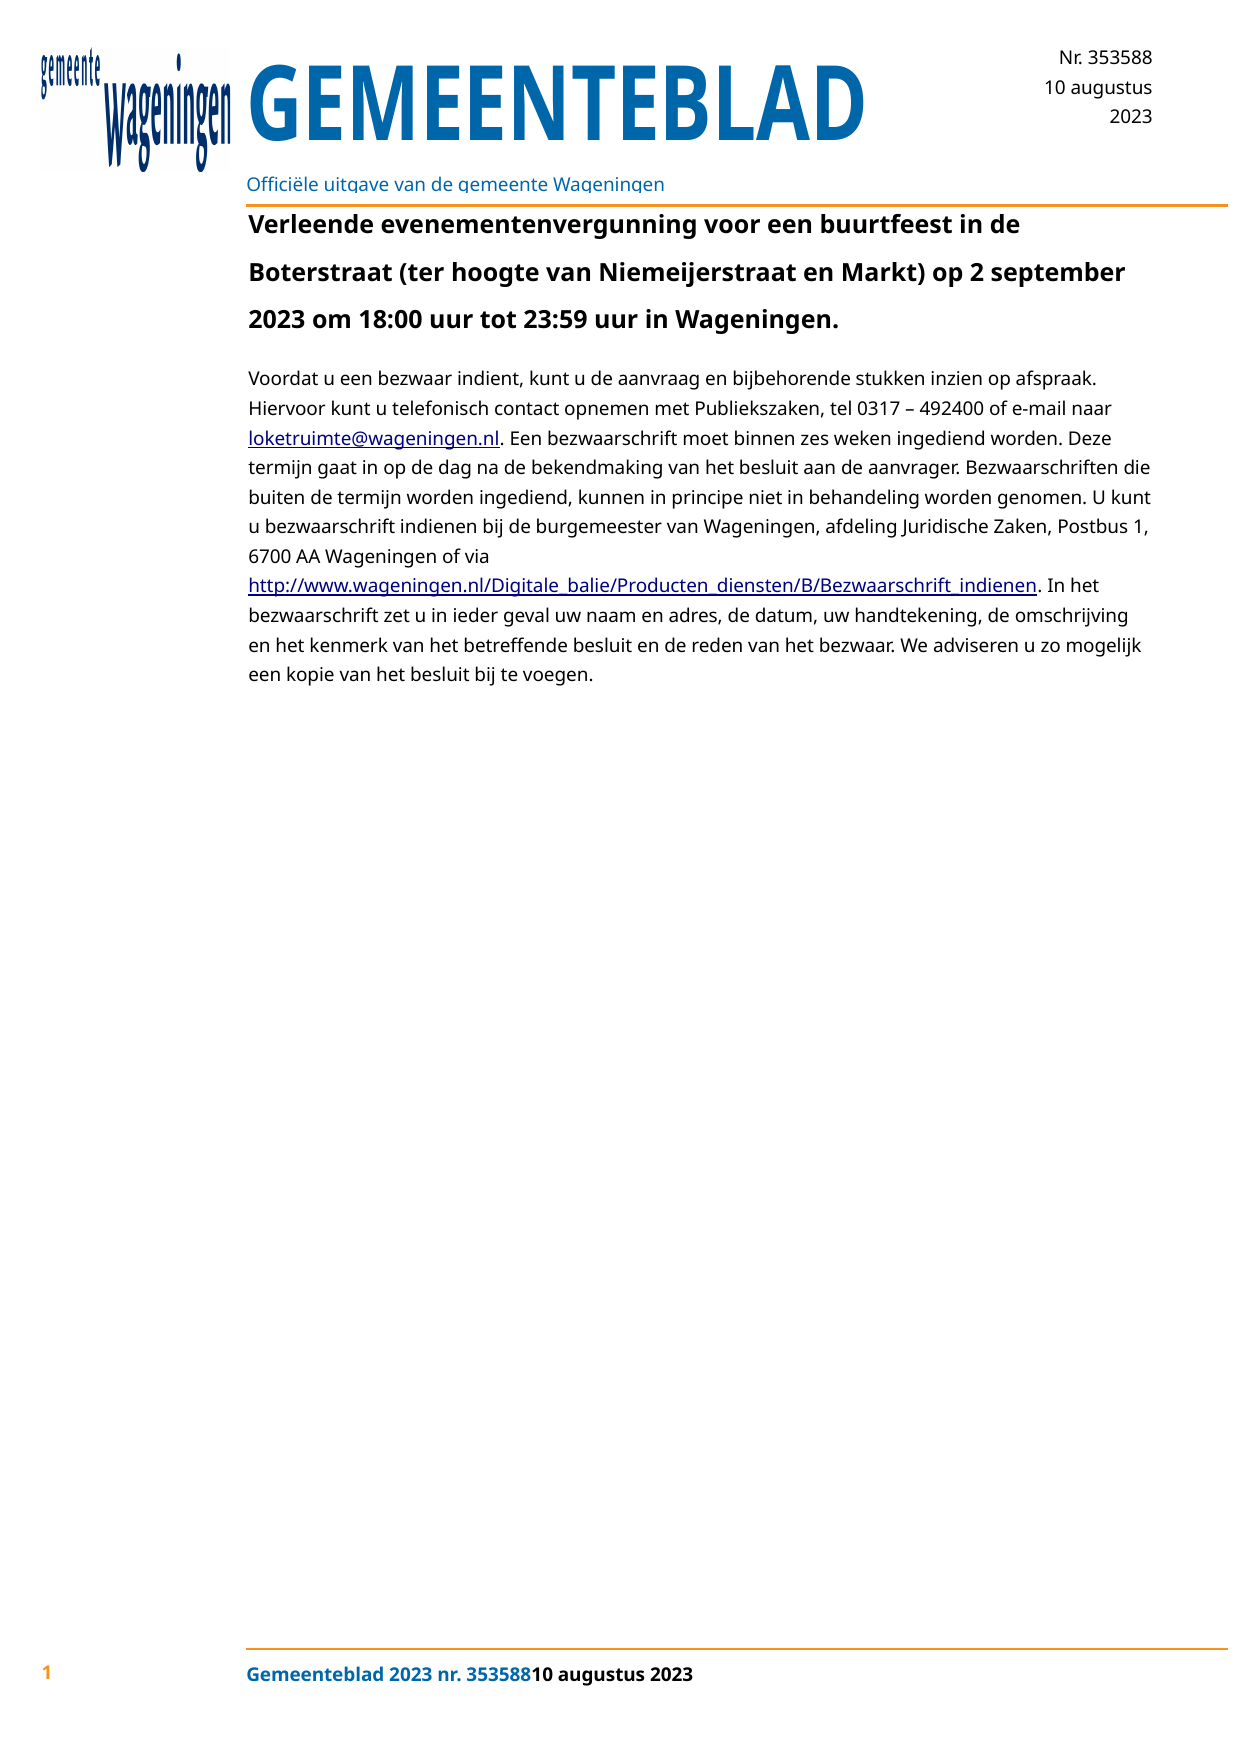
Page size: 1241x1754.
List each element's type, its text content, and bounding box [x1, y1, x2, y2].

text Voordat u een bezwaar indient, kunt u de aanvraag en bijbehorende stukken inzien op afspraak. Hiervoor kunt u telefonisch contact opnemen met Publiekszaken, tel 0317 – 492400 of e-mail naar loketruimte@wageningen.nl. Een bezwaarschrift moet binnen zes weken ingediend worden. Deze termijn gaat in op de dag na de bekendmaking van het besluit aan de aanvrager. Bezwaarschriften die buiten de termijn worden ingediend, kunnen in principe niet in behandeling worden genomen. U kunt u bezwaarschrift indienen bij de burgemeester van Wageningen, afdeling Juridische Zaken, Postbus 1, 6700 AA Wageningen of via http://www.wageningen.nl/Digitale_balie/Producten_diensten/B/Bezwaarschrift_indienen. In het bezwaarschrift zet u in ieder geval uw naam en adres, de datum, uw handtekening, de omschrijving en het kenmerk van het betreffende besluit en de reden van het bezwaar. We adviseren u zo mogelijk een kopie van het besluit bij te voegen. [248, 366, 1152, 687]
text Verleende evenementenvergunning voor een buurtfeest in de Boterstraat (ter hoogte van Niemeijerstraat en Markt) op 2 september 2023 om 18:00 uur tot 23:59 uur in Wageningen. [248, 207, 1152, 336]
picture [41, 47, 231, 172]
